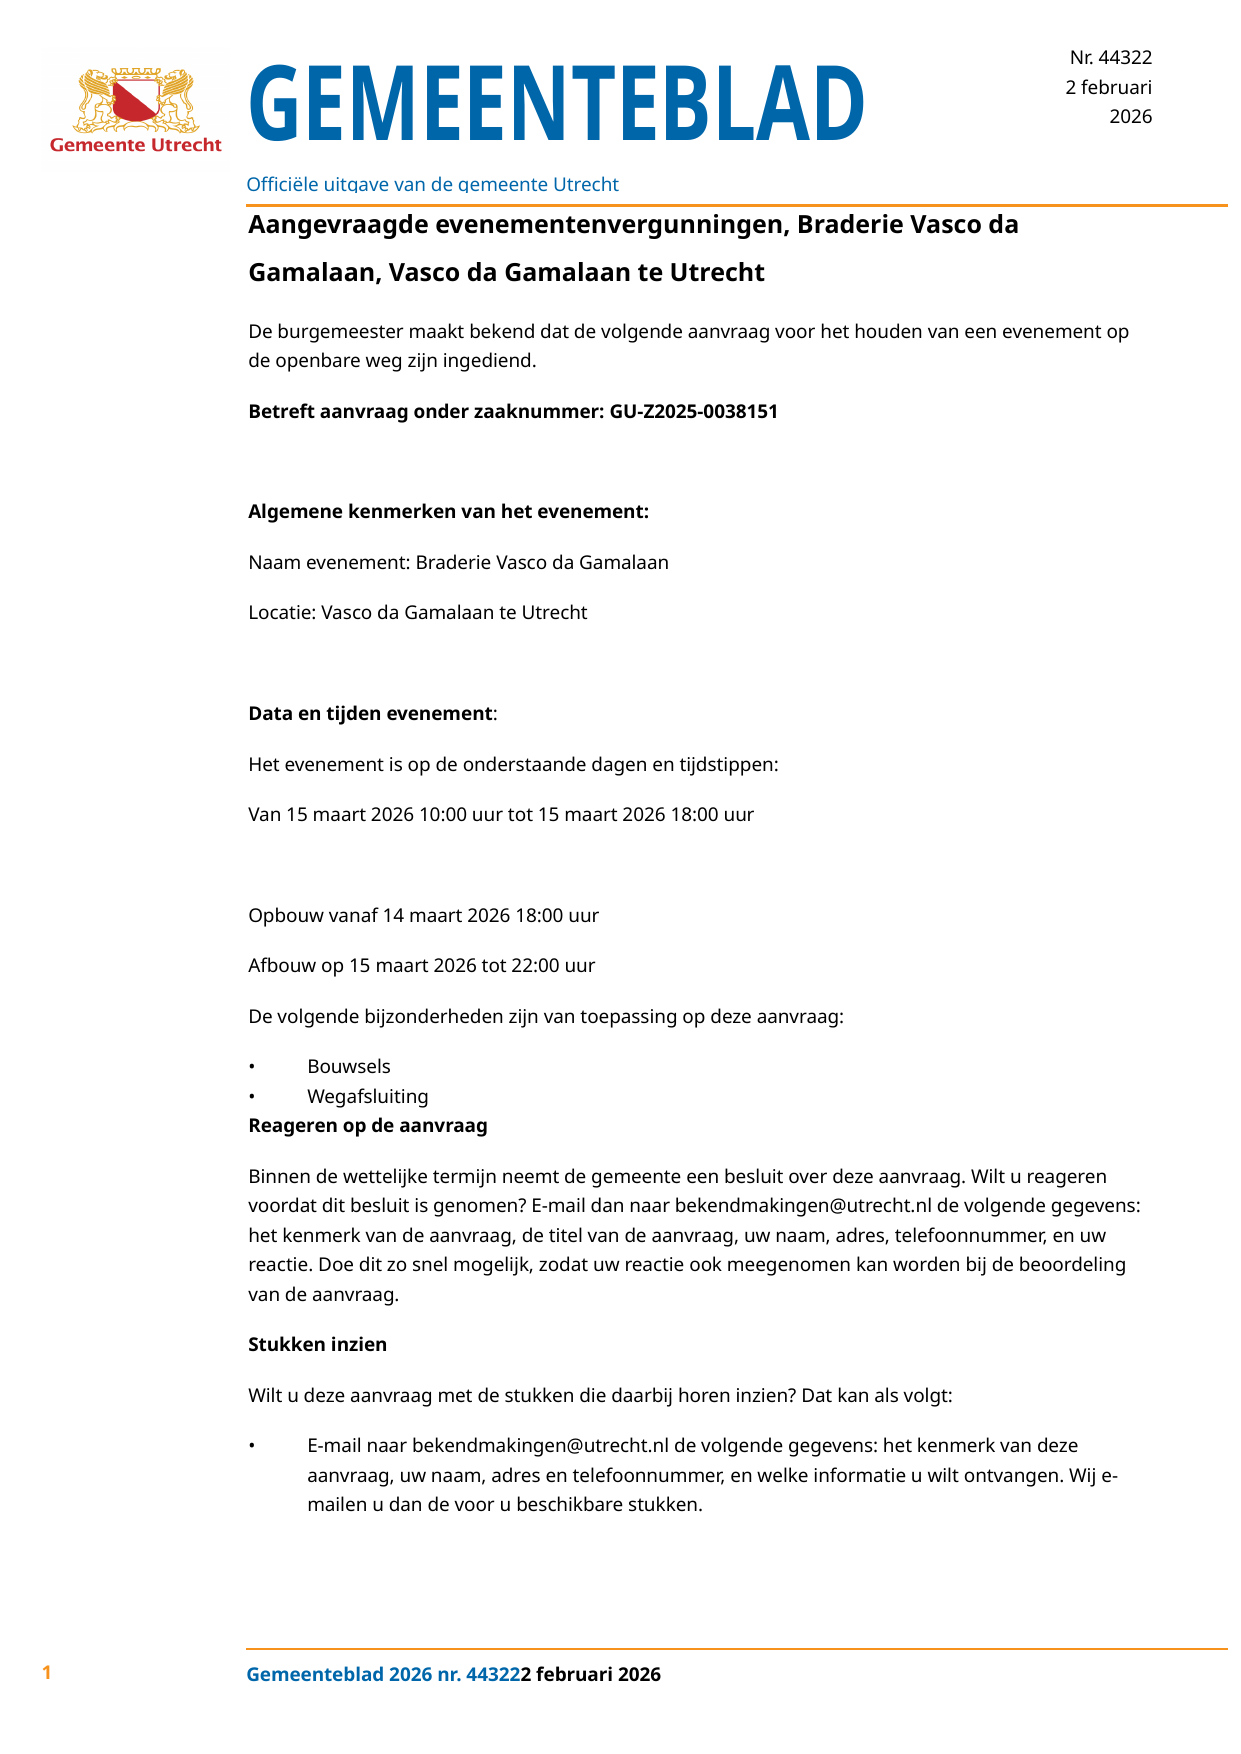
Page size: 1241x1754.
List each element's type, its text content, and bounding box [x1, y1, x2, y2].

text Reageren op de aanvraag [248, 1112, 1152, 1138]
text Het evenement is op de onderstaande dagen en tijdstippen: [248, 751, 1152, 777]
text Van 15 maart 2026 10:00 uur tot 15 maart 2026 18:00 uur [248, 801, 1152, 827]
text Afbouw op 15 maart 2026 tot 22:00 uur [248, 952, 1152, 978]
text De volgende bijzonderheden zijn van toepassing op deze aanvraag: [248, 1003, 1152, 1029]
text Stukken inzien [248, 1332, 1152, 1357]
text Betreft aanvraag onder zaaknummer: GU-Z2025-0038151 [248, 398, 1152, 424]
text Locatie: Vasco da Gamalaan te Utrecht [248, 599, 1152, 625]
text Binnen de wettelijke termijn neemt de gemeente een besluit over deze aanvraag. Wilt u reageren voordat dit besluit is genomen? E-mail dan naar bekendmakingen@utrecht.nl de volgende gegevens: het kenmerk van de aanvraag, de titel van de aanvraag, uw naam, adres, telefoonnummer, en uw reactie. Doe dit zo snel mogelijk, zodat uw reactie ook meegenomen kan worden bij de beoordeling van de aanvraag. [248, 1163, 1152, 1307]
text Data en tijden evenement: [248, 700, 1152, 726]
list E-mail naar bekendmakingen@utrecht.nl de volgende gegevens: het kenmerk van deze aanvraag, uw naam, adres en telefoonnummer, en welke informatie u wilt ontvangen. Wij e-mailen u dan de voor u beschikbare stukken. [248, 1432, 1152, 1517]
picture [41, 47, 231, 172]
text Algemene kenmerken van het evenement: [248, 499, 1152, 524]
text Naam evenement: Braderie Vasco da Gamalaan [248, 549, 1152, 575]
text De burgemeester maakt bekend dat de volgende aanvraag voor het houden van een evenement op de openbare weg zijn ingediend. [248, 318, 1152, 373]
list Wegafsluiting [248, 1083, 1152, 1109]
list Bouwsels [248, 1053, 1152, 1079]
text Opbouw vanaf 14 maart 2026 18:00 uur [248, 902, 1152, 928]
text Aangevraagde evenementenvergunningen, Braderie Vasco da Gamalaan, Vasco da Gamalaan te Utrecht [248, 207, 1152, 288]
text Wilt u deze aanvraag met de stukken die daarbij horen inzien? Dat kan als volgt: [248, 1382, 1152, 1408]
